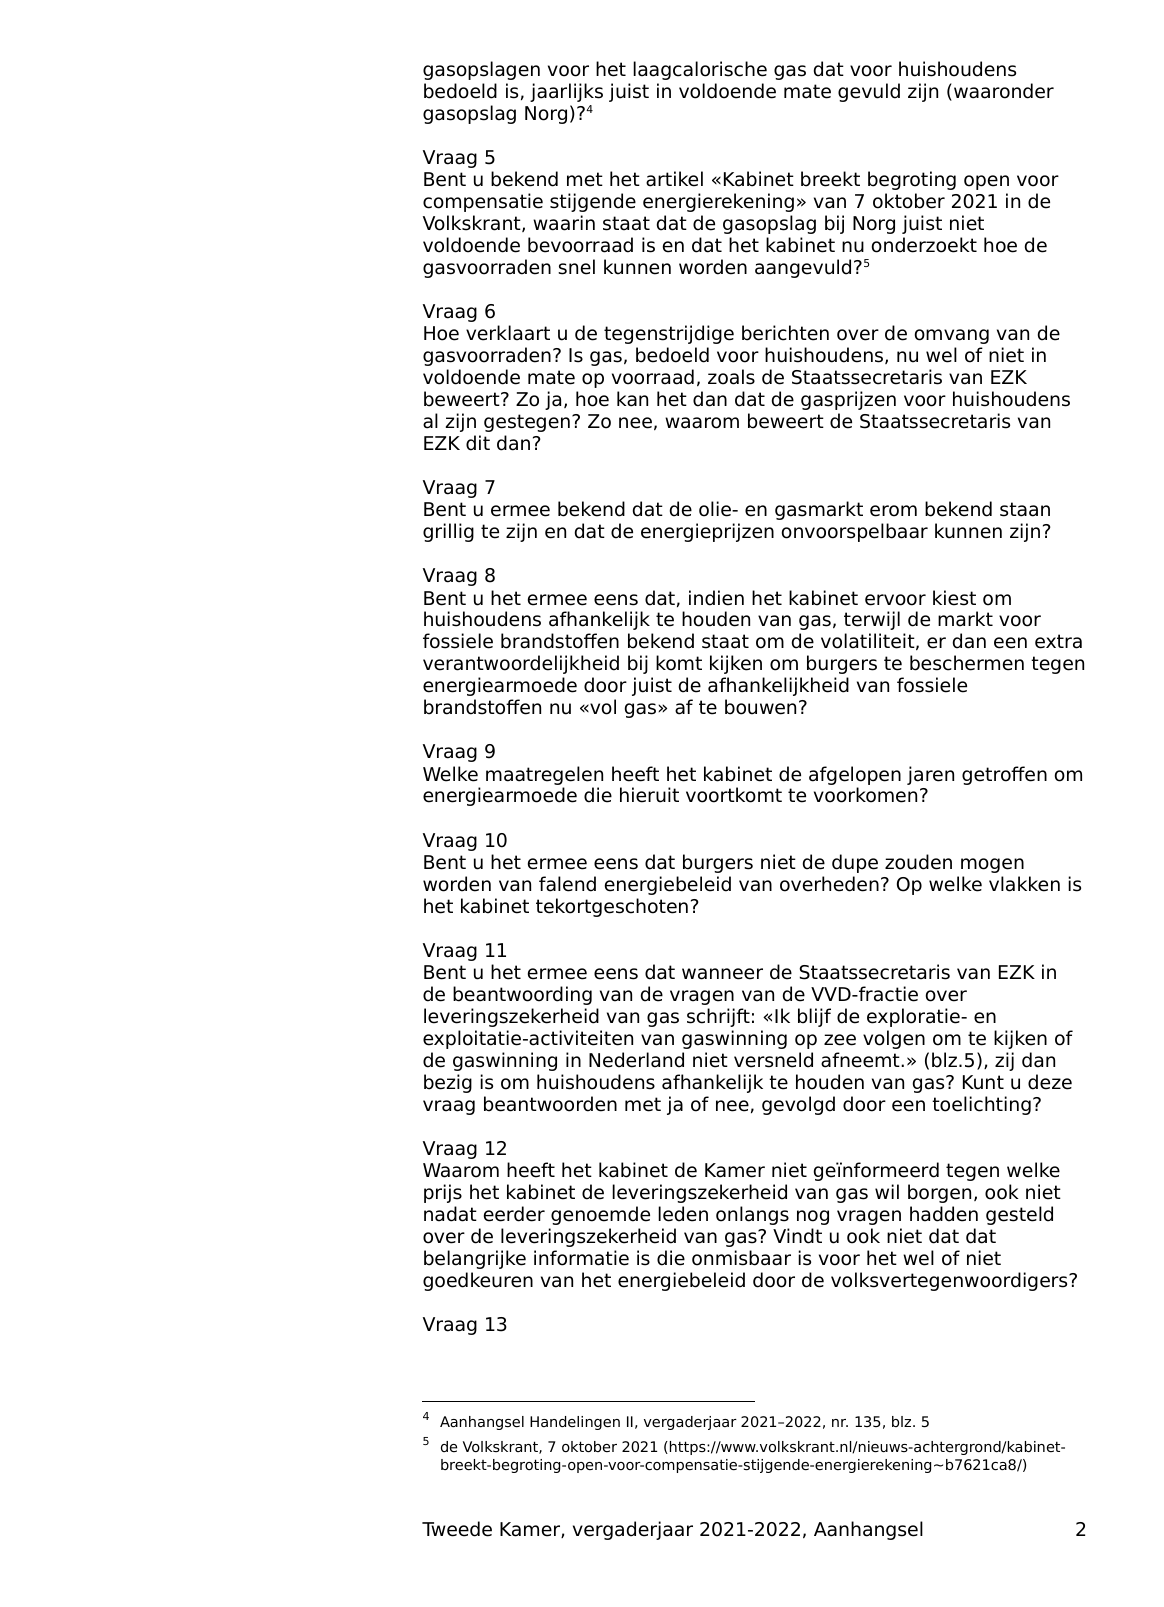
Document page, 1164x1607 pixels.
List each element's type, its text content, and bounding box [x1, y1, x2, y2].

text Vraag 13 [422, 1314, 1087, 1336]
text Vraag 8 [422, 565, 1087, 587]
text Vraag 9 [422, 741, 1087, 763]
text Vraag 5 [422, 147, 1087, 169]
text gasopslagen voor het laagcalorische gas dat voor huishoudens bedoeld is, jaarlijks juist in voldoende mate gevuld zijn (waaronder gasopslag Norg)? [422, 59, 1087, 125]
text Vraag 11 [422, 940, 1087, 962]
text Vraag 7 [422, 477, 1087, 499]
text Bent u het ermee eens dat wanneer de Staatssecretaris van EZK in de beantwoording van de vragen van de VVD-fractie over leveringszekerheid van gas schrijft: «Ik blijf de exploratie- en exploitatie-activiteiten van gaswinning op zee volgen om te kijken of de gaswinning in Nederland niet versneld afneemt.» (blz.5), zij dan bezig is om huishoudens afhankelijk te houden van gas? Kunt u deze vraag beantwoorden met ja of nee, gevolgd door een toelichting? [422, 962, 1087, 1116]
text Vraag 10 [422, 829, 1087, 852]
text Bent u ermee bekend dat de olie- en gasmarkt erom bekend staan grillig te zijn en dat de energieprijzen onvoorspelbaar kunnen zijn? [422, 499, 1087, 543]
text Bent u het ermee eens dat, indien het kabinet ervoor kiest om huishoudens afhankelijk te houden van gas, terwijl de markt voor fossiele brandstoffen bekend staat om de volatiliteit, er dan een extra verantwoordelijkheid bij komt kijken om burgers te beschermen tegen energiearmoede door juist de afhankelijkheid van fossiele brandstoffen nu «vol gas» af te bouwen? [422, 587, 1087, 719]
text de Volkskrant, 7 oktober 2021 (https://www.volkskrant.nl/nieuws-achtergrond/kabinet-breekt-begroting-open-voor-compensatie-stijgende-energierekening~b7621ca8/) [422, 1435, 1087, 1474]
text Bent u het ermee eens dat burgers niet de dupe zouden mogen worden van falend energiebeleid van overheden? Op welke vlakken is het kabinet tekortgeschoten? [422, 852, 1087, 917]
text Vraag 6 [422, 301, 1087, 323]
text Hoe verklaart u de tegenstrijdige berichten over de omvang van de gasvoorraden? Is gas, bedoeld voor huishoudens, nu wel of niet in voldoende mate op voorraad, zoals de Staatssecretaris van EZK beweert? Zo ja, hoe kan het dan dat de gasprijzen voor huishoudens al zijn gestegen? Zo nee, waarom beweert de Staatssecretaris van EZK dit dan? [422, 323, 1087, 455]
text Bent u bekend met het artikel «Kabinet breekt begroting open voor compensatie stijgende energierekening» van 7 oktober 2021 in de Volkskrant, waarin staat dat de gasopslag bij Norg juist niet voldoende bevoorraad is en dat het kabinet nu onderzoekt hoe de gasvoorraden snel kunnen worden aangevuld? [422, 169, 1087, 279]
text Waarom heeft het kabinet de Kamer niet geïnformeerd tegen welke prijs het kabinet de leveringszekerheid van gas wil borgen, ook niet nadat eerder genoemde leden onlangs nog vragen hadden gesteld over de leveringszekerheid van gas? Vindt u ook niet dat dat belangrijke informatie is die onmisbaar is voor het wel of niet goedkeuren van het energiebeleid door de volksvertegenwoordigers? [422, 1160, 1087, 1292]
text Aanhangsel Handelingen II, vergaderjaar 2021–2022, nr. 135, blz. 5 [422, 1410, 1087, 1432]
text Welke maatregelen heeft het kabinet de afgelopen jaren getroffen om energiearmoede die hieruit voortkomt te voorkomen? [422, 763, 1087, 807]
text Vraag 12 [422, 1138, 1087, 1160]
